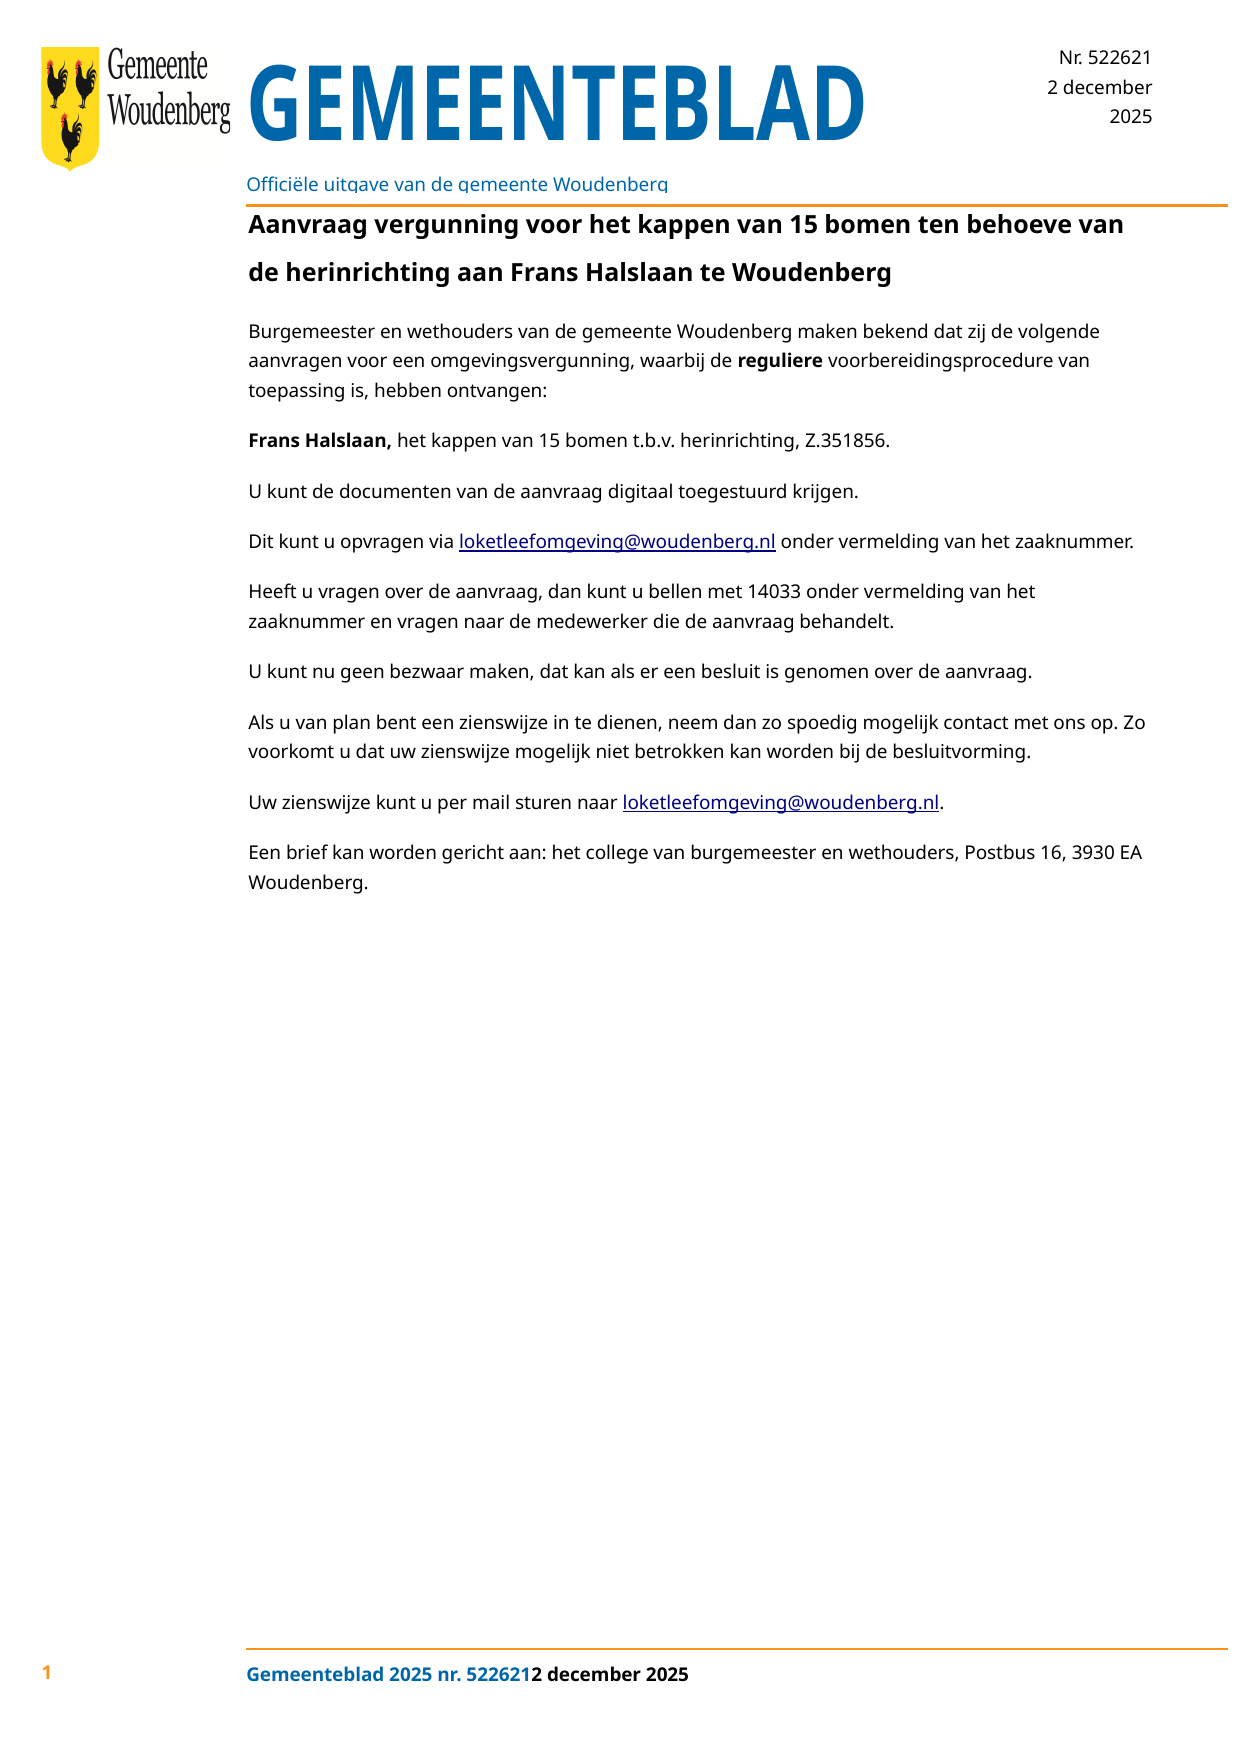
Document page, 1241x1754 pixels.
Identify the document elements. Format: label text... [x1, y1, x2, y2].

picture [41, 47, 231, 172]
text Heeft u vragen over de aanvraag, dan kunt u bellen met 14033 onder vermelding van het zaaknummer en vragen naar de medewerker die de aanvraag behandelt. [248, 579, 1152, 634]
text Een brief kan worden gericht aan: het college van burgemeester en wethouders, Postbus 16, 3930 EA Woudenberg. [248, 839, 1152, 895]
text Burgemeester en wethouders van de gemeente Woudenberg maken bekend dat zij de volgende aanvragen voor een omgevingsvergunning, waarbij de reguliere voorbereidingsprocedure van toepassing is, hebben ontvangen: [248, 318, 1152, 403]
text Aanvraag vergunning voor het kappen van 15 bomen ten behoeve van de herinrichting aan Frans Halslaan te Woudenberg [248, 207, 1152, 288]
text Uw zienswijze kunt u per mail sturen naar loketleefomgeving@woudenberg.nl. [248, 789, 1152, 815]
text Frans Halslaan, het kappen van 15 bomen t.b.v. herinrichting, Z.351856. [248, 427, 1152, 453]
text U kunt de documenten van de aanvraag digitaal toegestuurd krijgen. [248, 478, 1152, 504]
text Dit kunt u opvragen via loketleefomgeving@woudenberg.nl onder vermelding van het zaaknummer. [248, 528, 1152, 554]
text U kunt nu geen bezwaar maken, dat kan als er een besluit is genomen over de aanvraag. [248, 659, 1152, 684]
text Als u van plan bent een zienswijze in te dienen, neem dan zo spoedig mogelijk contact met ons op. Zo voorkomt u dat uw zienswijze mogelijk niet betrokken kan worden bij de besluitvorming. [248, 709, 1152, 764]
